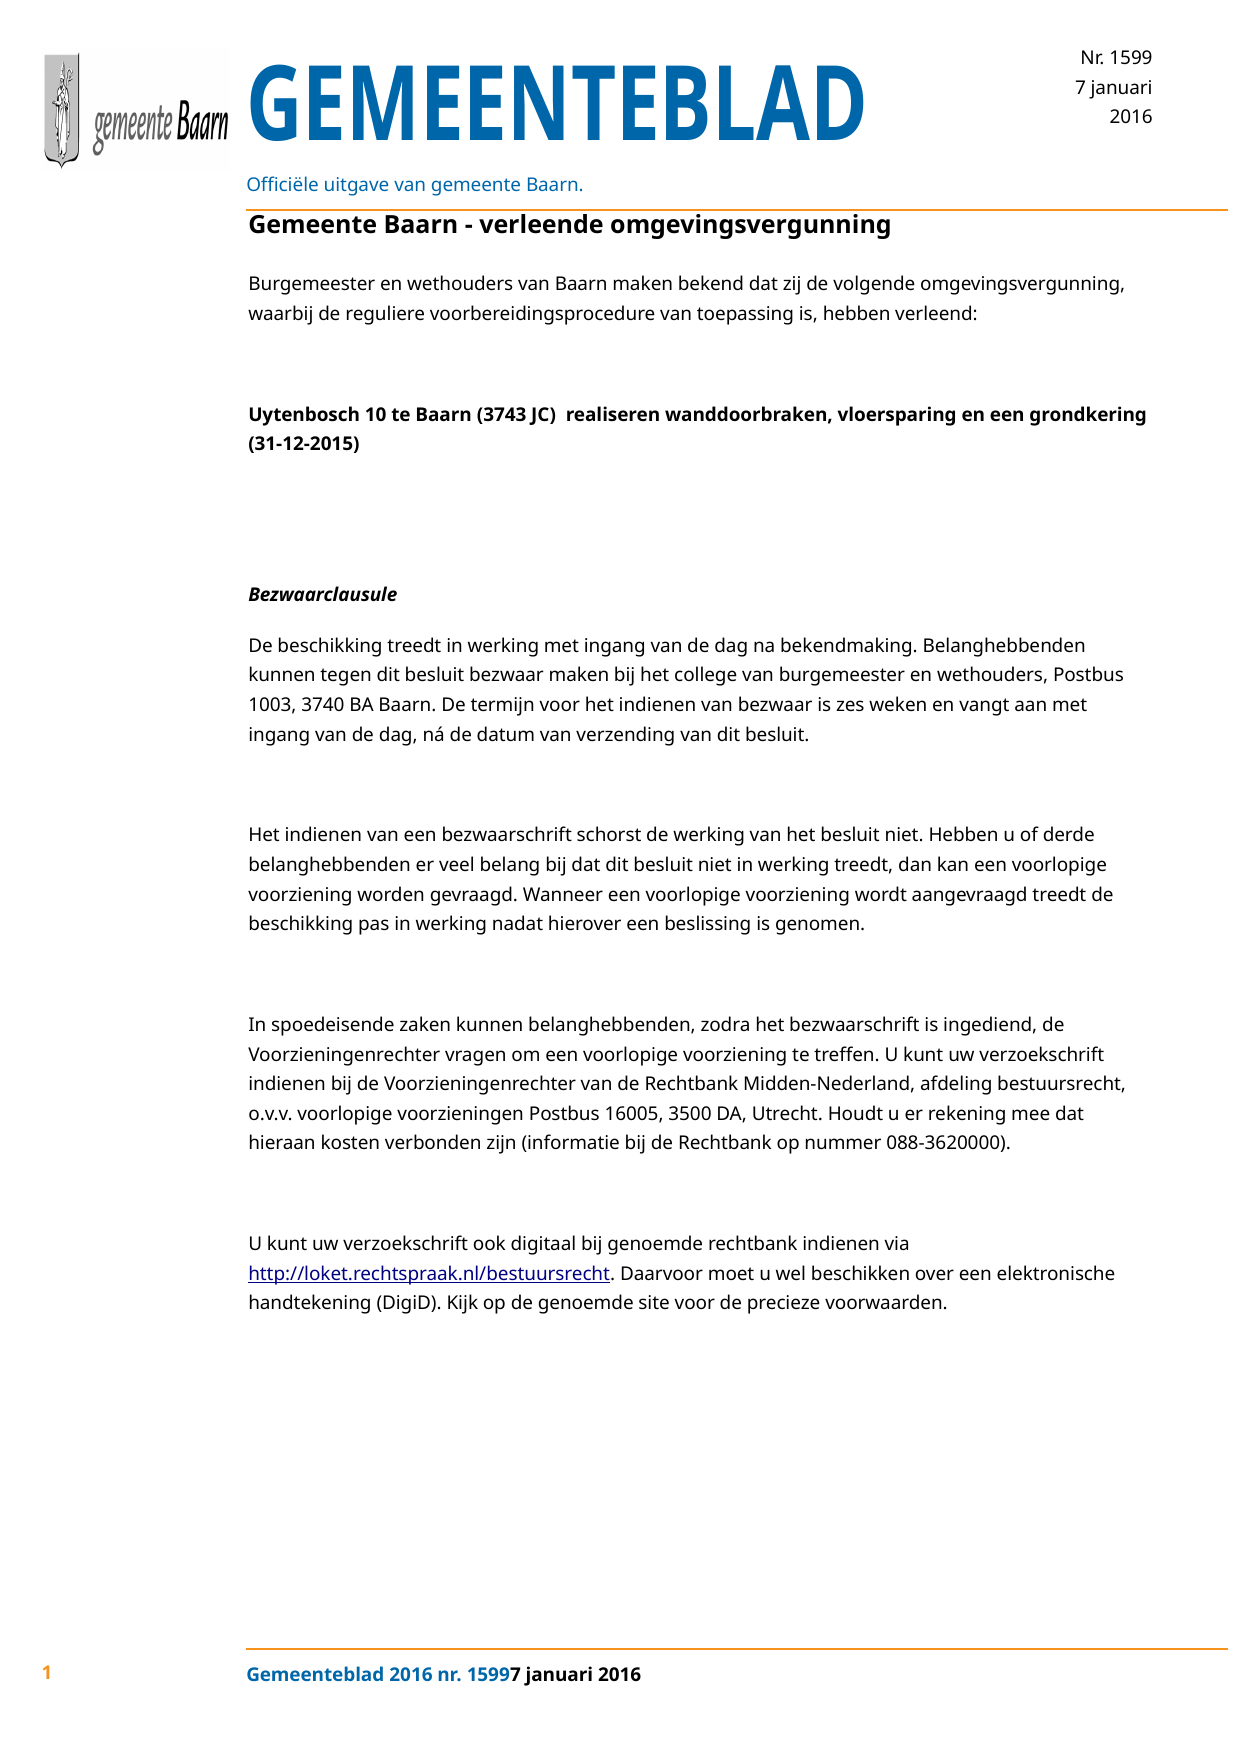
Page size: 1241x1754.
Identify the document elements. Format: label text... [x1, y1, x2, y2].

text Gemeente Baarn - verleende omgevingsvergunning [248, 211, 1152, 241]
text U kunt uw verzoekschrift ook digitaal bij genoemde rechtbank indienen via http://loket.rechtspraak.nl/bestuursrecht. Daarvoor moet u wel beschikken over een elektronische handtekening (DigiD). Kijk op de genoemde site voor de precieze voorwaarden. [248, 1230, 1152, 1315]
text Burgemeester en wethouders van Baarn maken bekend dat zij de volgende omgevingsvergunning, waarbij de reguliere voorbereidingsprocedure van toepassing is, hebben verleend: [248, 270, 1152, 326]
text Uytenbosch 10 te Baarn (3743 JC) realiseren wanddoorbraken, vloersparing en een grondkering (31-12-2015) [248, 401, 1152, 456]
text Bezwaarclausule [248, 582, 1152, 607]
text Het indienen van een bezwaarschrift schorst de werking van het besluit niet. Hebben u of derde belanghebbenden er veel belang bij dat dit besluit niet in werking treedt, dan kan een voorlopige voorziening worden gevraagd. Wanneer een voorlopige voorziening wordt aangevraagd treedt de beschikking pas in werking nadat hierover een beslissing is genomen. [248, 822, 1152, 936]
picture [41, 47, 231, 172]
text In spoedeisende zaken kunnen belanghebbenden, zodra het bezwaarschrift is ingediend, de Voorzieningenrechter vragen om een voorlopige voorziening te treffen. U kunt uw verzoekschrift indienen bij de Voorzieningenrechter van de Rechtbank Midden-Nederland, afdeling bestuursrecht, o.v.v. voorlopige voorzieningen Postbus 16005, 3500 DA, Utrecht. Houdt u er rekening mee dat hieraan kosten verbonden zijn (informatie bij de Rechtbank op nummer 088-3620000). [248, 1011, 1152, 1155]
text De beschikking treedt in werking met ingang van de dag na bekendmaking. Belanghebbenden kunnen tegen dit besluit bezwaar maken bij het college van burgemeester en wethouders, Postbus 1003, 3740 BA Baarn. De termijn voor het indienen van bezwaar is zes weken en vangt aan met ingang van de dag, ná de datum van verzending van dit besluit. [248, 632, 1152, 746]
